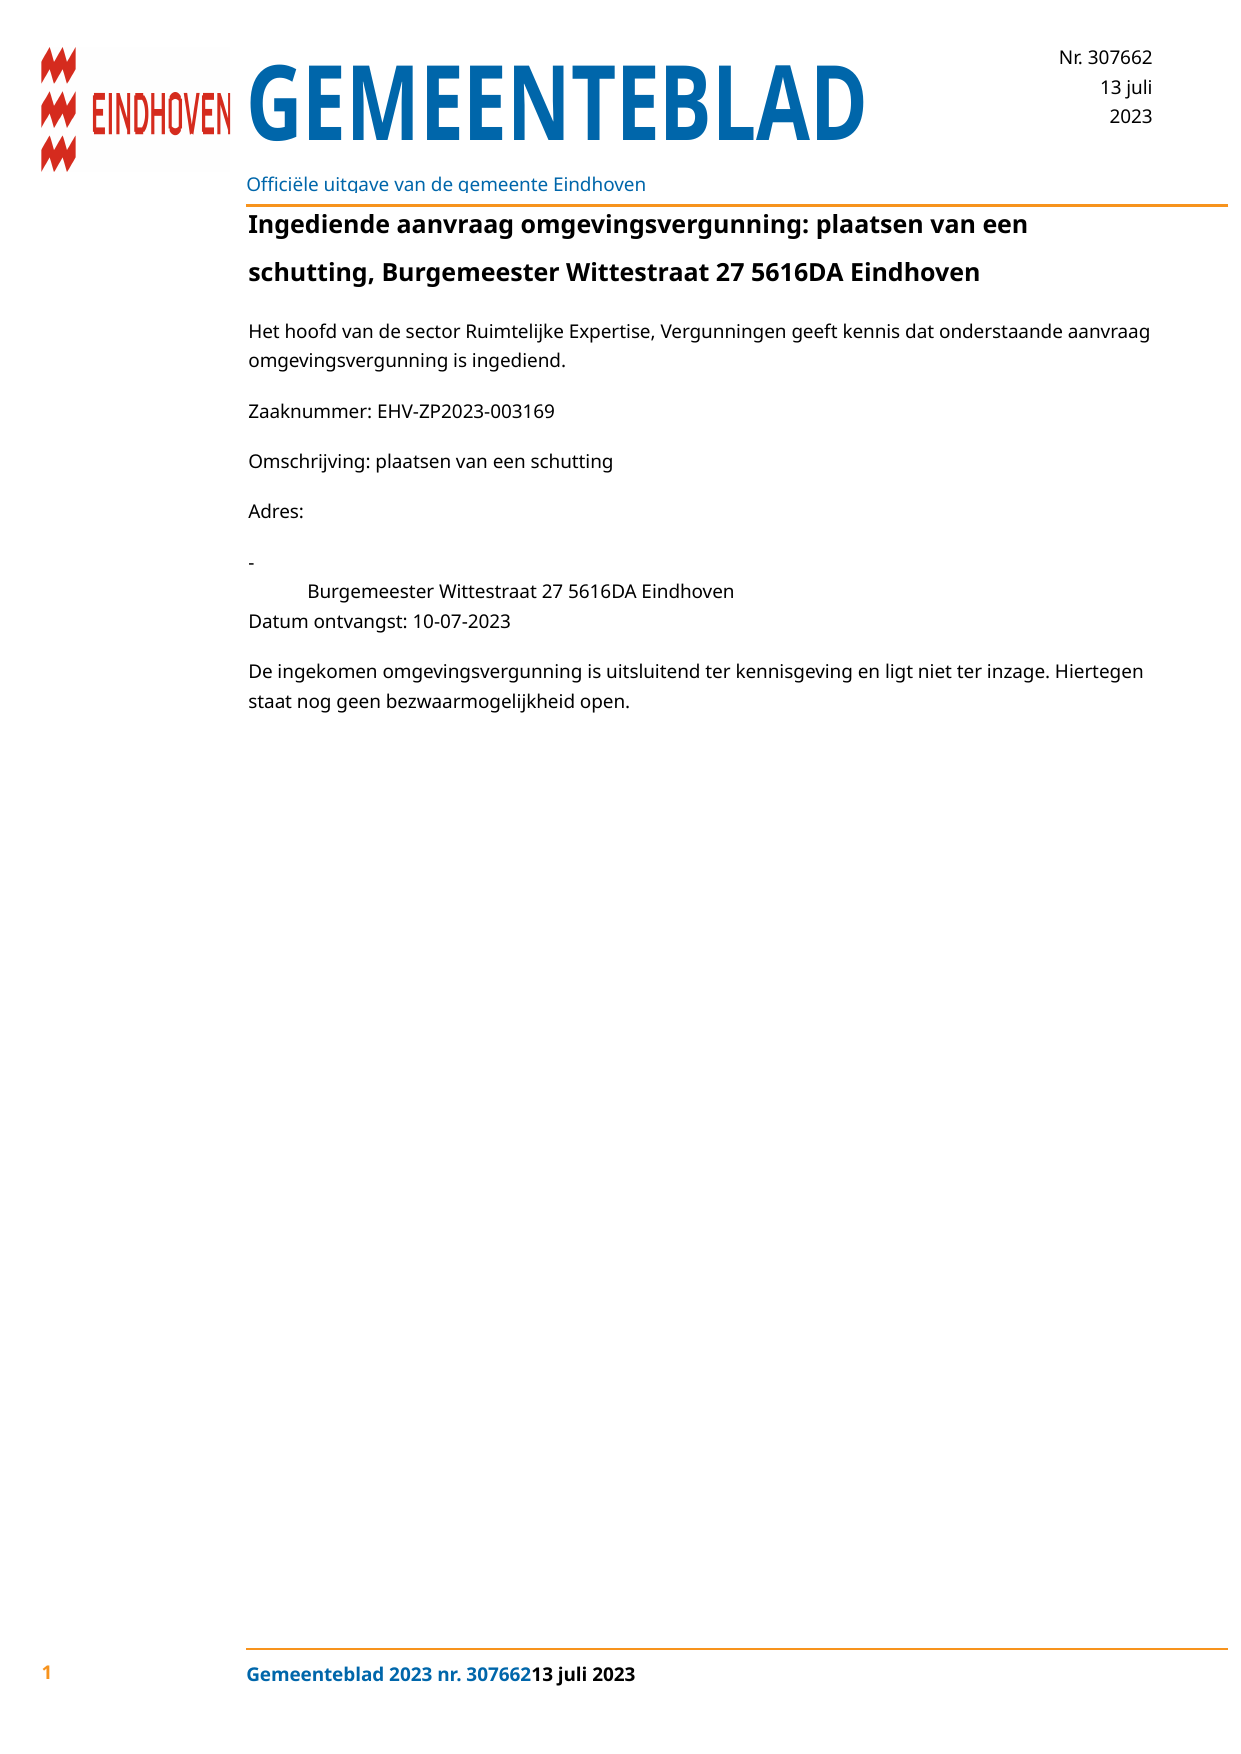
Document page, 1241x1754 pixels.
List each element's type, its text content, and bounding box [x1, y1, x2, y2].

picture [41, 47, 231, 172]
text Ingediende aanvraag omgevingsvergunning: plaatsen van een schutting, Burgemeester Wittestraat 27 5616DA Eindhoven [248, 207, 1152, 288]
text Datum ontvangst: 10-07-2023 [248, 608, 1152, 634]
list Burgemeester Wittestraat 27 5616DA Eindhoven [248, 579, 1152, 604]
text Omschrijving: plaatsen van een schutting [248, 448, 1152, 474]
text De ingekomen omgevingsvergunning is uitsluitend ter kennisgeving en ligt niet ter inzage. Hiertegen staat nog geen bezwaarmogelijkheid open. [248, 659, 1152, 714]
text Het hoofd van de sector Ruimtelijke Expertise, Vergunningen geeft kennis dat onderstaande aanvraag omgevingsvergunning is ingediend. [248, 318, 1152, 373]
text Adres: [248, 499, 1152, 524]
text Zaaknummer: EHV-ZP2023-003169 [248, 398, 1152, 424]
